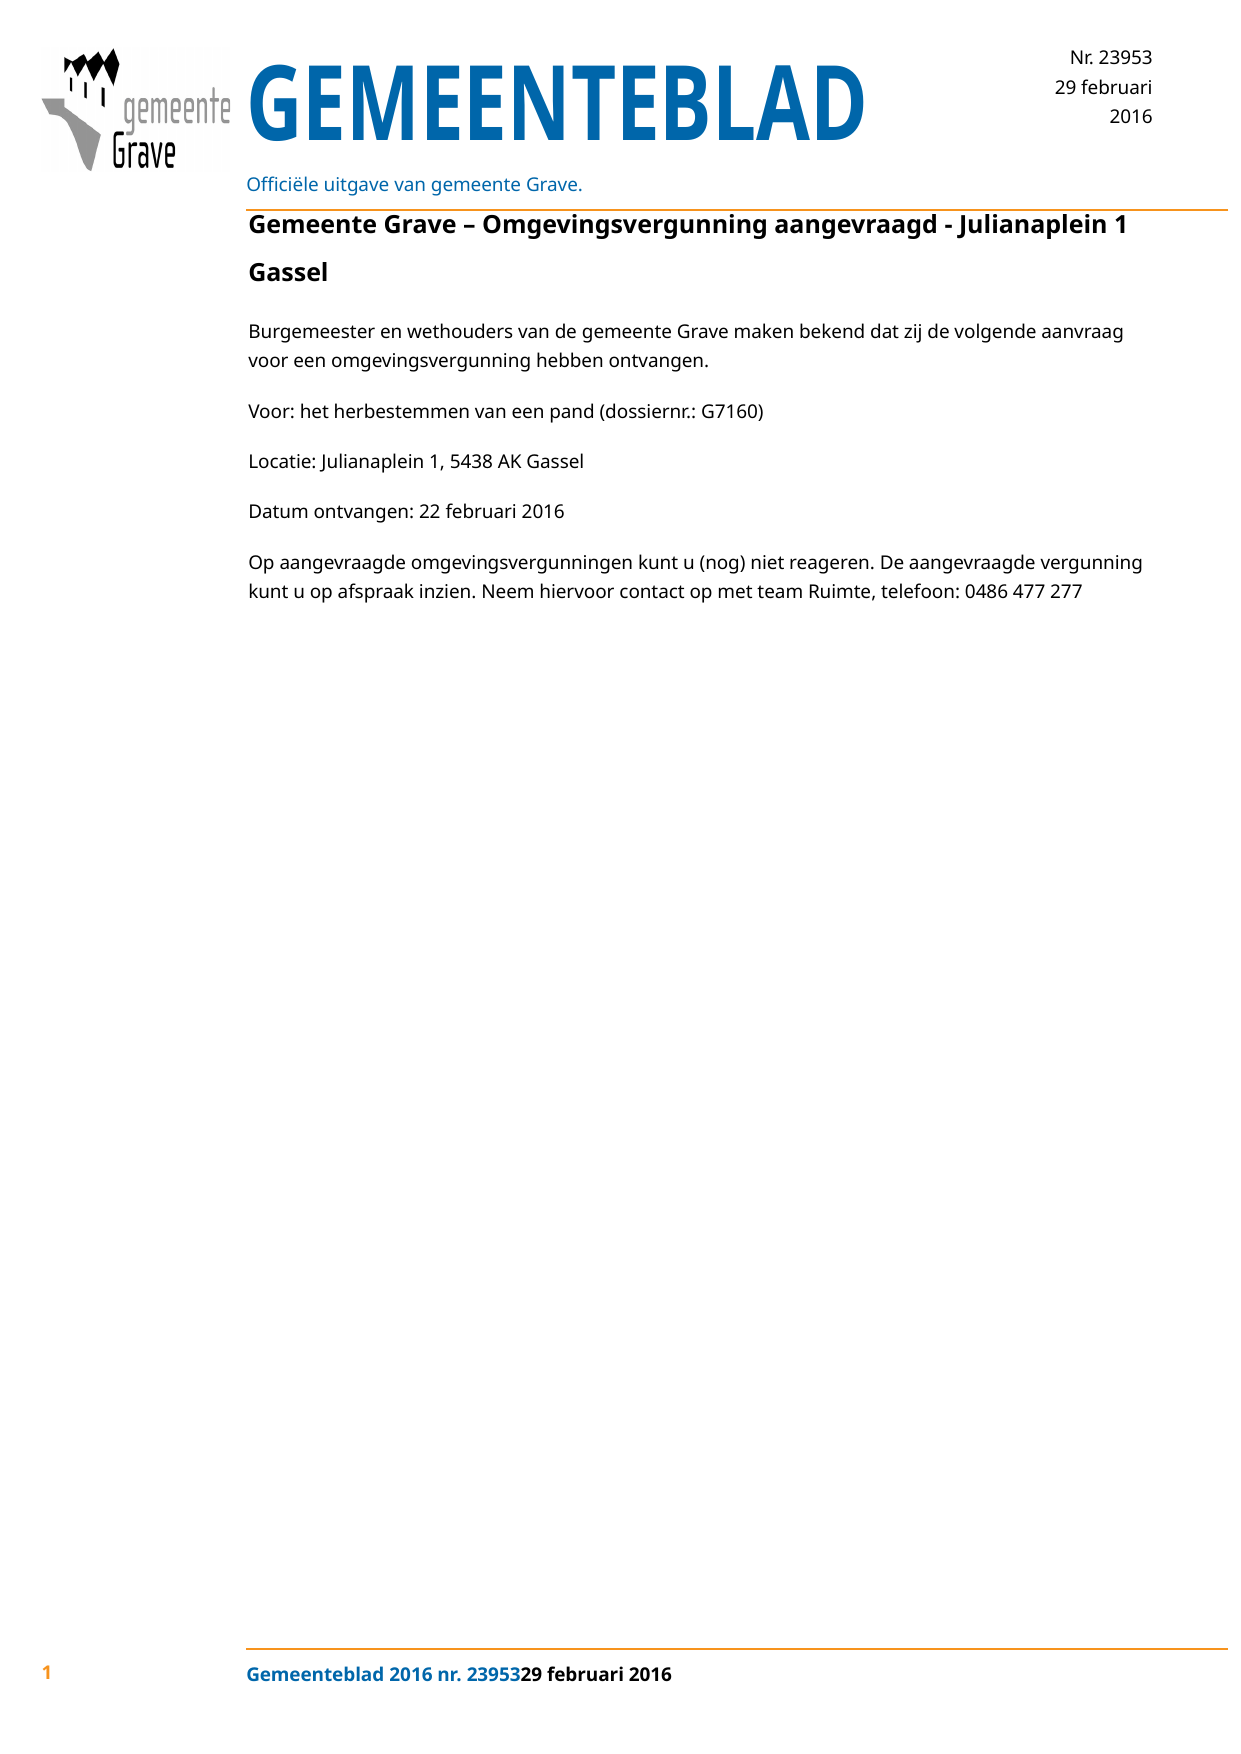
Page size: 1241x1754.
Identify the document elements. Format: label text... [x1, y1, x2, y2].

text Burgemeester en wethouders van de gemeente Grave maken bekend dat zij de volgende aanvraag voor een omgevingsvergunning hebben ontvangen. [248, 318, 1152, 373]
picture [41, 47, 231, 172]
text Gemeente Grave – Omgevingsvergunning aangevraagd - Julianaplein 1 Gassel [248, 211, 1152, 288]
text Op aangevraagde omgevingsvergunningen kunt u (nog) niet reageren. De aangevraagde vergunning kunt u op afspraak inzien. Neem hiervoor contact op met team Ruimte, telefoon: 0486 477 277 [248, 549, 1152, 604]
text Voor: het herbestemmen van een pand (dossiernr.: G7160) [248, 398, 1152, 424]
text Locatie: Julianaplein 1, 5438 AK Gassel [248, 448, 1152, 474]
text Datum ontvangen: 22 februari 2016 [248, 499, 1152, 524]
